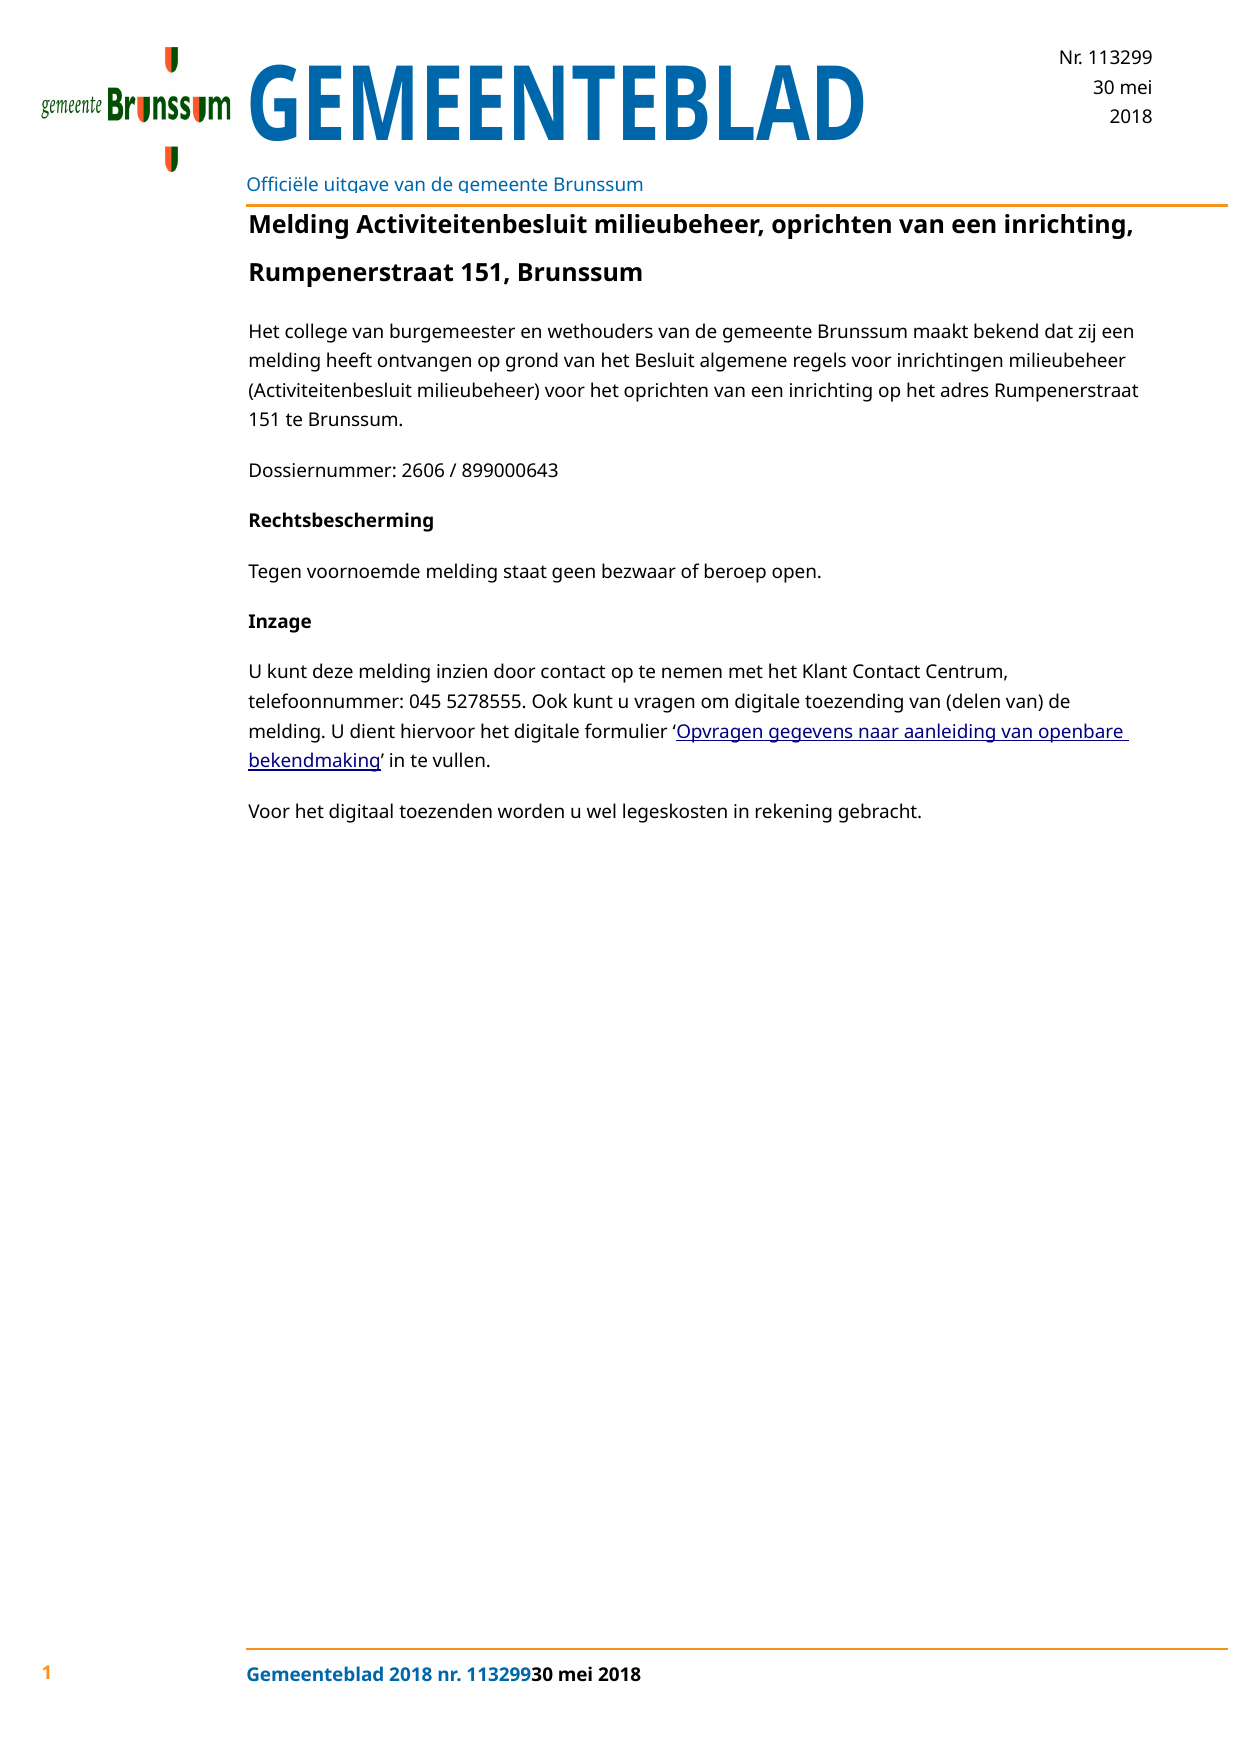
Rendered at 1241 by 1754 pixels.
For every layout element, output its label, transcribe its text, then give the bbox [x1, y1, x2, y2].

text Tegen voornoemde melding staat geen bezwaar of beroep open. [248, 558, 1152, 584]
text Inzage [248, 608, 1152, 634]
text Dossiernummer: 2606 / 899000643 [248, 457, 1152, 483]
text Voor het digitaal toezenden worden u wel legeskosten in rekening gebracht. [248, 798, 1152, 824]
text Rechtsbescherming [248, 507, 1152, 533]
text Het college van burgemeester en wethouders van de gemeente Brunssum maakt bekend dat zij een melding heeft ontvangen op grond van het Besluit algemene regels voor inrichtingen milieubeheer (Activiteitenbesluit milieubeheer) voor het oprichten van een inrichting op het adres Rumpenerstraat 151 te Brunssum. [248, 318, 1152, 432]
picture [41, 47, 231, 172]
text U kunt deze melding inzien door contact op te nemen met het Klant Contact Centrum, telefoonnummer: 045 5278555. Ook kunt u vragen om digitale toezending van (delen van) de melding. U dient hiervoor het digitale formulier ‘Opvragen gegevens naar aanleiding van openbare bekendmaking’ in te vullen. [248, 659, 1152, 773]
text Melding Activiteitenbesluit milieubeheer, oprichten van een inrichting, Rumpenerstraat 151, Brunssum [248, 207, 1152, 288]
